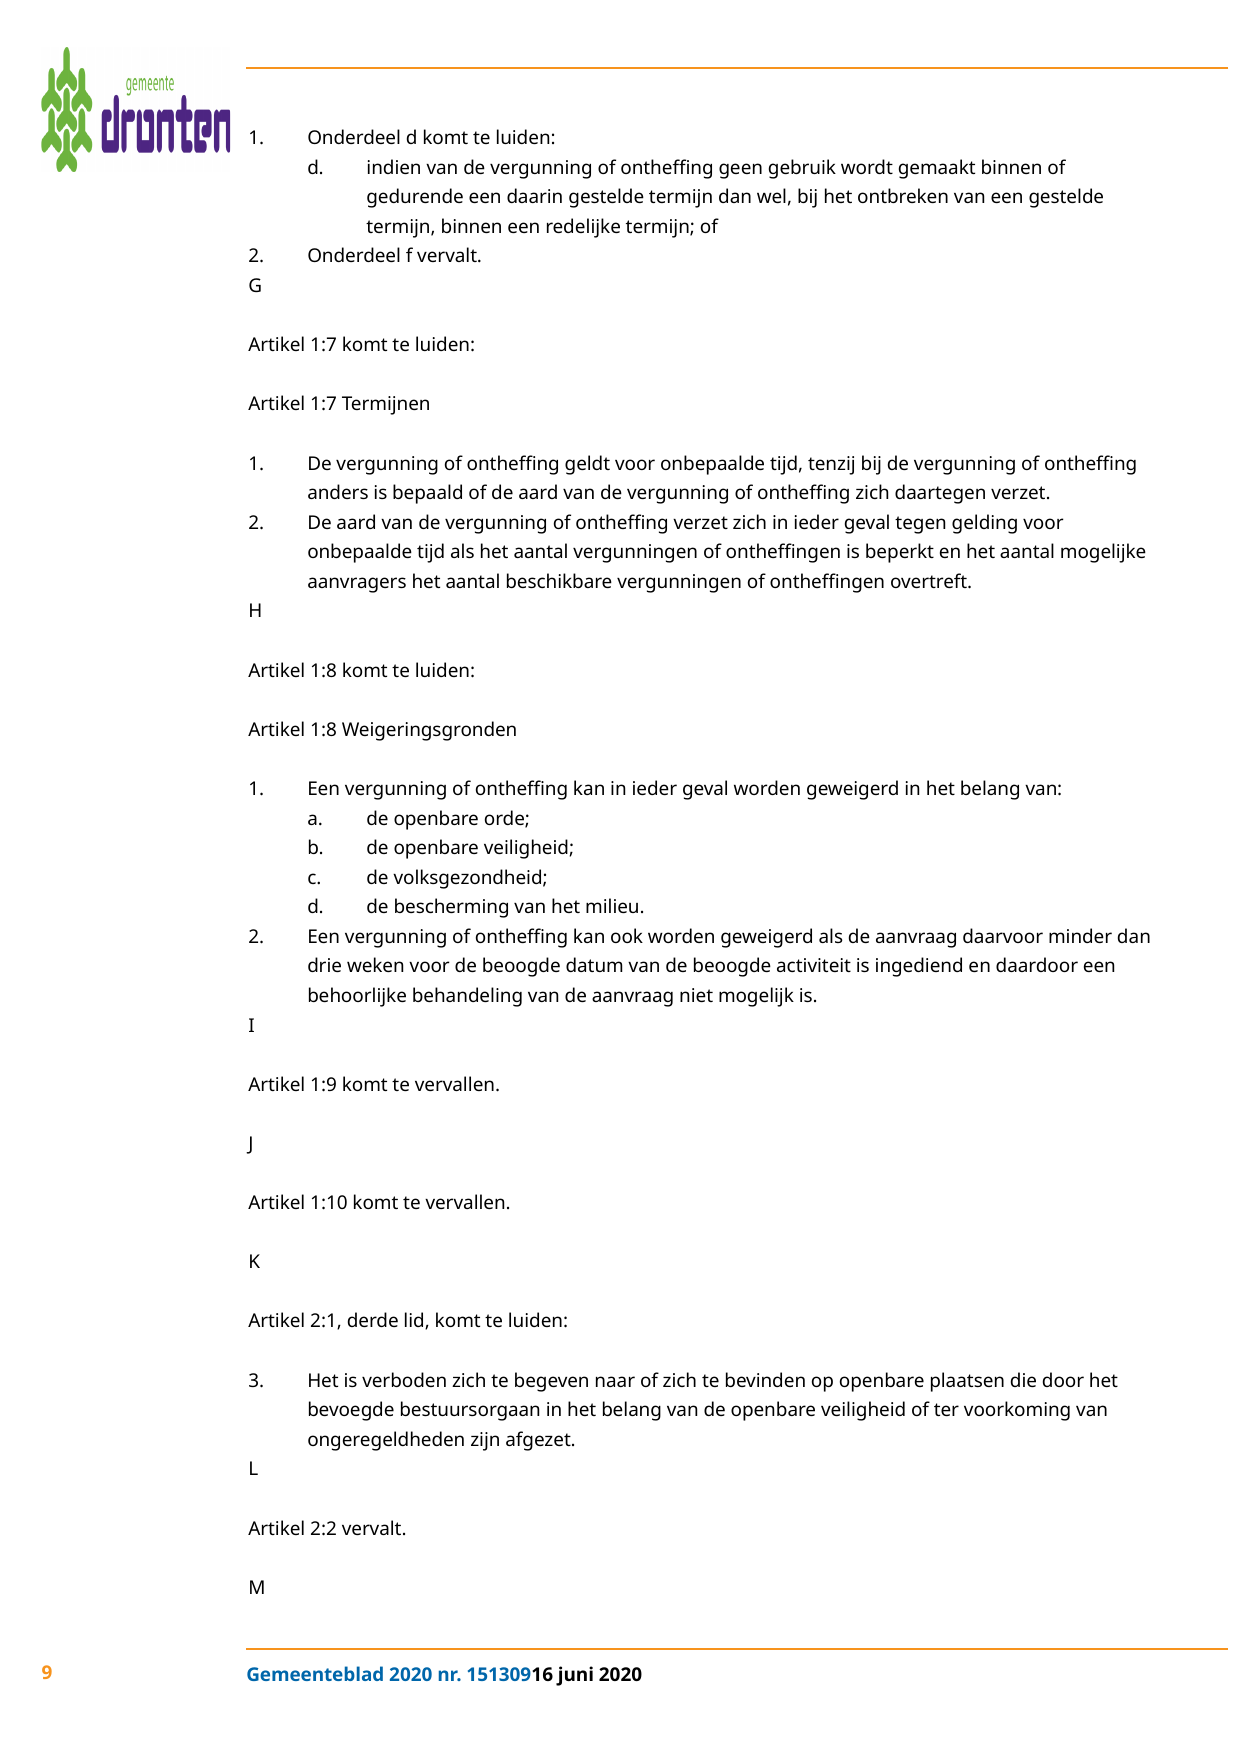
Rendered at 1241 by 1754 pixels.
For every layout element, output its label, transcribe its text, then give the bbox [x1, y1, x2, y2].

list de openbare orde; [307, 805, 1152, 831]
list Een vergunning of ontheffing kan in ieder geval worden geweigerd in het belang van: [248, 775, 1152, 801]
list De aard van de vergunning of ontheffing verzet zich in ieder geval tegen gelding voor onbepaalde tijd als het aantal vergunningen of ontheffingen is beperkt en het aantal mogelijke aanvragers het aantal beschikbare vergunningen of ontheffingen overtreft. [248, 509, 1152, 594]
text M [248, 1574, 1152, 1600]
text Artikel 2:1, derde lid, komt te luiden: [248, 1308, 1152, 1333]
picture [41, 47, 231, 172]
text Artikel 1:8 komt te luiden: [248, 657, 1152, 683]
list indien van de vergunning of ontheffing geen gebruik wordt gemaakt binnen of gedurende een daarin gestelde termijn dan wel, bij het ontbreken van een gestelde termijn, binnen een redelijke termijn; of [307, 154, 1152, 239]
list de openbare veiligheid; [307, 834, 1152, 860]
list de bescherming van het milieu. [307, 893, 1152, 919]
text Artikel 2:2 vervalt. [248, 1515, 1152, 1541]
text G [248, 272, 1152, 298]
text Artikel 1:8 Weigeringsgronden [248, 716, 1152, 742]
text Artikel 1:9 komt te vervallen. [248, 1071, 1152, 1097]
list Het is verboden zich te begeven naar of zich te bevinden op openbare plaatsen die door het bevoegde bestuursorgaan in het belang van de openbare veiligheid of ter voorkoming van ongeregeldheden zijn afgezet. [248, 1367, 1152, 1452]
list Onderdeel f vervalt. [248, 243, 1152, 268]
text Artikel 1:7 komt te luiden: [248, 331, 1152, 357]
list Een vergunning of ontheffing kan ook worden geweigerd als de aanvraag daarvoor minder dan drie weken voor de beoogde datum van de beoogde activiteit is ingediend en daardoor een behoorlijke behandeling van de aanvraag niet mogelijk is. [248, 923, 1152, 1008]
text H [248, 598, 1152, 623]
list de volksgezondheid; [307, 864, 1152, 890]
list Onderdeel d komt te luiden: [248, 124, 1152, 150]
text Artikel 1:7 Termijnen [248, 391, 1152, 416]
list De vergunning of ontheffing geldt voor onbepaalde tijd, tenzij bij de vergunning of ontheffing anders is bepaald of de aard van de vergunning of ontheffing zich daartegen verzet. [248, 450, 1152, 505]
text L [248, 1456, 1152, 1481]
text K [248, 1248, 1152, 1274]
text J [248, 1130, 1152, 1156]
text I [248, 1012, 1152, 1038]
text Artikel 1:10 komt te vervallen. [248, 1189, 1152, 1215]
